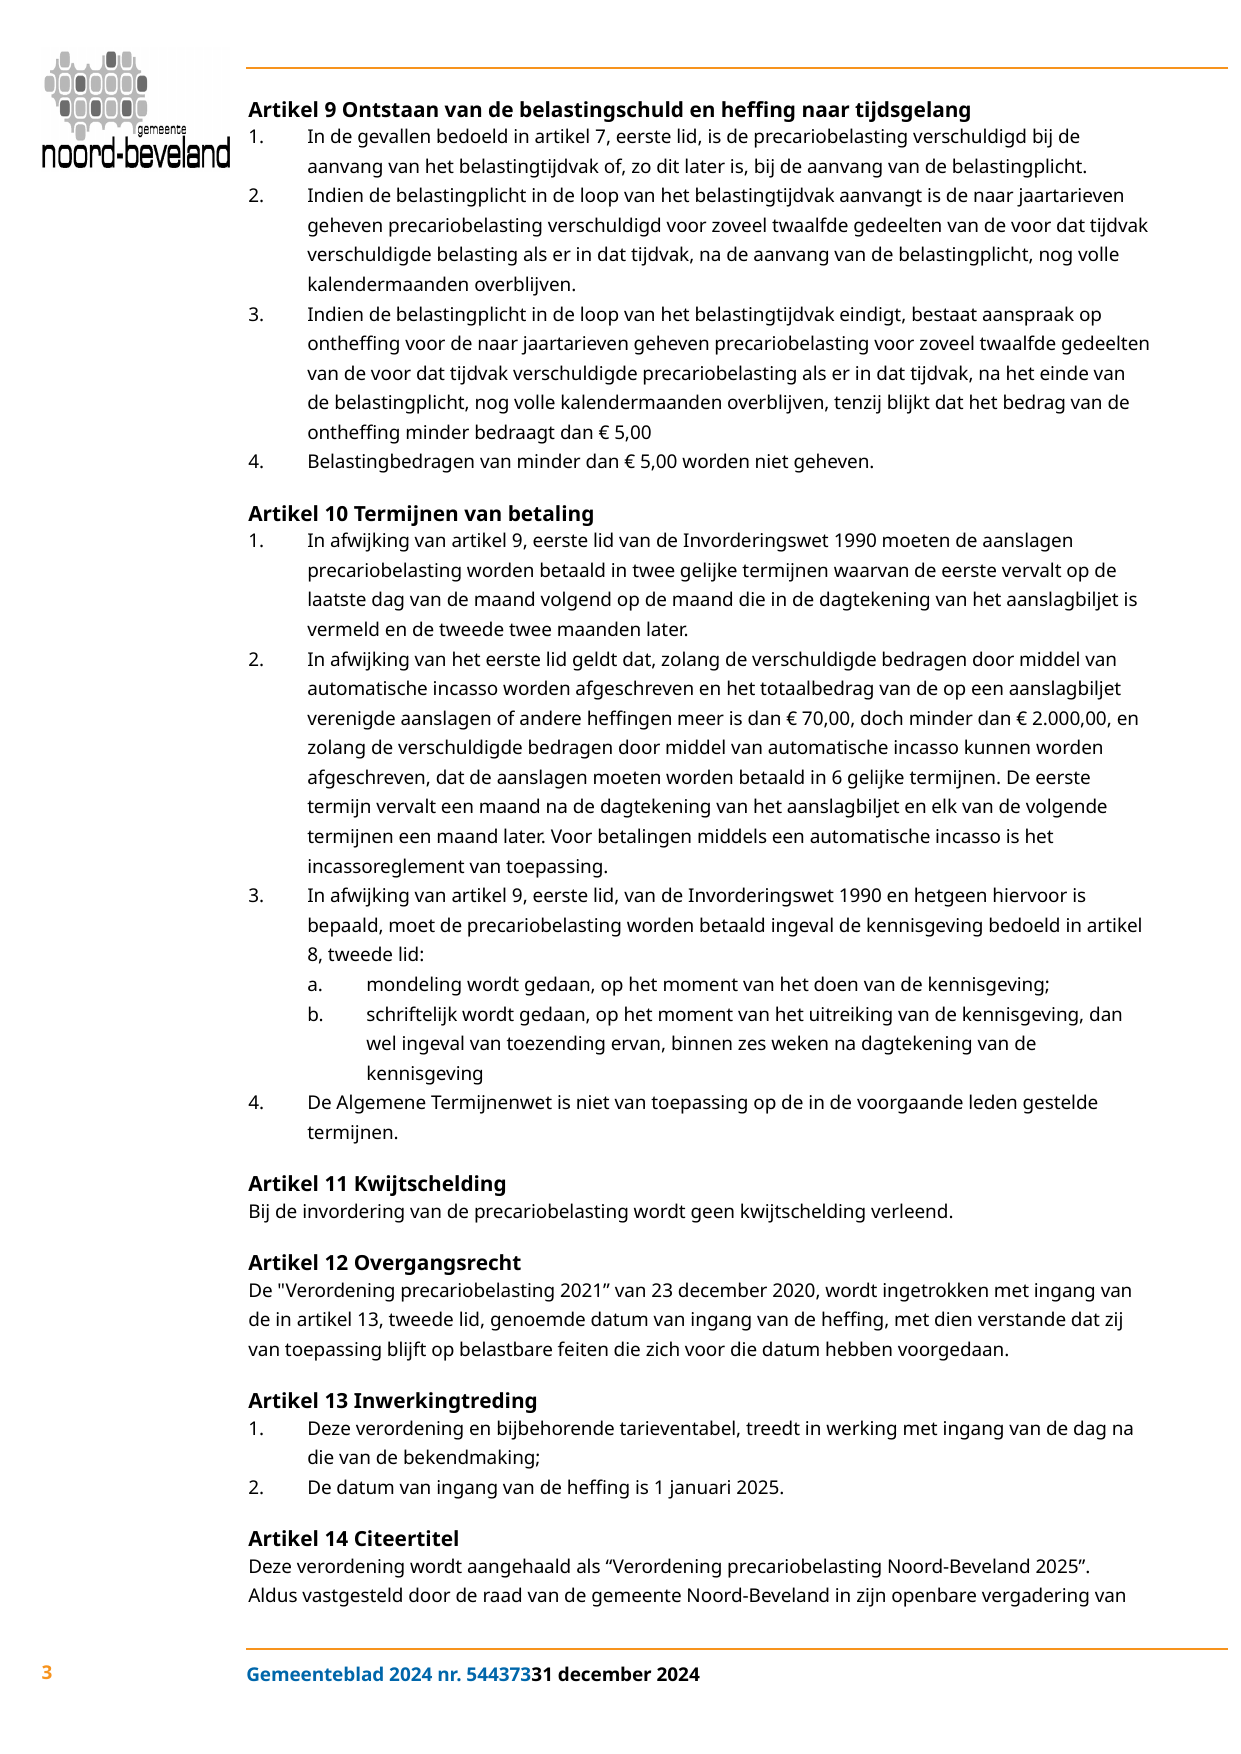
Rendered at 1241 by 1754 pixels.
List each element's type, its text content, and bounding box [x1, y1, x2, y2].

list De Algemene Termijnenwet is niet van toepassing op de in de voorgaande leden gestelde termijnen. [248, 1089, 1152, 1145]
picture [41, 47, 231, 172]
text Artikel 13 Inwerkingtreding [248, 1386, 1152, 1415]
list Indien de belastingplicht in de loop van het belastingtijdvak aanvangt is de naar jaartarieven geheven precariobelasting verschuldigd voor zoveel twaalfde gedeelten van de voor dat tijdvak verschuldigde belasting als er in dat tijdvak, na de aanvang van de belastingplicht, nog volle kalendermaanden overblijven. [248, 182, 1152, 297]
list Deze verordening en bijbehorende tarieventabel, treedt in werking met ingang van de dag na die van de bekendmaking; [248, 1415, 1152, 1470]
list Belastingbedragen van minder dan € 5,00 worden niet geheven. [248, 449, 1152, 474]
text Artikel 12 Overgangsrecht [248, 1248, 1152, 1277]
list In afwijking van artikel 9, eerste lid, van de Invorderingswet 1990 en hetgeen hiervoor is bepaald, moet de precariobelasting worden betaald ingeval de kennisgeving bedoeld in artikel 8, tweede lid: [248, 882, 1152, 967]
text Artikel 11 Kwijtschelding [248, 1169, 1152, 1198]
list Indien de belastingplicht in de loop van het belastingtijdvak eindigt, bestaat aanspraak op ontheffing voor de naar jaartarieven geheven precariobelasting voor zoveel twaalfde gedeelten van de voor dat tijdvak verschuldigde precariobelasting als er in dat tijdvak, na het einde van de belastingplicht, nog volle kalendermaanden overblijven, tenzij blijkt dat het bedrag van de ontheffing minder bedraagt dan € 5,00 [248, 301, 1152, 445]
list De datum van ingang van de heffing is 1 januari 2025. [248, 1474, 1152, 1500]
text De "Verordening precariobelasting 2021” van 23 december 2020, wordt ingetrokken met ingang van de in artikel 13, tweede lid, genoemde datum van ingang van de heffing, met dien verstande dat zij van toepassing blijft op belastbare feiten die zich voor die datum hebben voorgedaan. [248, 1277, 1152, 1362]
text Bij de invordering van de precariobelasting wordt geen kwijtschelding verleend. [248, 1198, 1152, 1224]
list In afwijking van het eerste lid geldt dat, zolang de verschuldigde bedragen door middel van automatische incasso worden afgeschreven en het totaalbedrag van de op een aanslagbiljet verenigde aanslagen of andere heffingen meer is dan € 70,00, doch minder dan € 2.000,00, en zolang de verschuldigde bedragen door middel van automatische incasso kunnen worden afgeschreven, dat de aanslagen moeten worden betaald in 6 gelijke termijnen. De eerste termijn vervalt een maand na de dagtekening van het aanslagbiljet en elk van de volgende termijnen een maand later. Voor betalingen middels een automatische incasso is het incassoreglement van toepassing. [248, 646, 1152, 879]
list schriftelijk wordt gedaan, op het moment van het uitreiking van de kennisgeving, dan wel ingeval van toezending ervan, binnen zes weken na dagtekening van de kennisgeving [307, 1001, 1152, 1086]
text Aldus vastgesteld door de raad van de gemeente Noord-Beveland in zijn openbare vergadering van [248, 1582, 1152, 1608]
text Artikel 9 Ontstaan van de belastingschuld en heffing naar tijdsgelang [248, 95, 1152, 123]
text Artikel 14 Citeertitel [248, 1524, 1152, 1553]
text Artikel 10 Termijnen van betaling [248, 499, 1152, 527]
text Deze verordening wordt aangehaald als “Verordening precariobelasting Noord-Beveland 2025”. [248, 1553, 1152, 1579]
list In de gevallen bedoeld in artikel 7, eerste lid, is de precariobelasting verschuldigd bij de aanvang van het belastingtijdvak of, zo dit later is, bij de aanvang van de belastingplicht. [248, 123, 1152, 178]
list In afwijking van artikel 9, eerste lid van de Invorderingswet 1990 moeten de aanslagen precariobelasting worden betaald in twee gelijke termijnen waarvan de eerste vervalt op de laatste dag van de maand volgend op de maand die in de dagtekening van het aanslagbiljet is vermeld en de tweede twee maanden later. [248, 527, 1152, 642]
list mondeling wordt gedaan, op het moment van het doen van de kennisgeving; [307, 971, 1152, 997]
